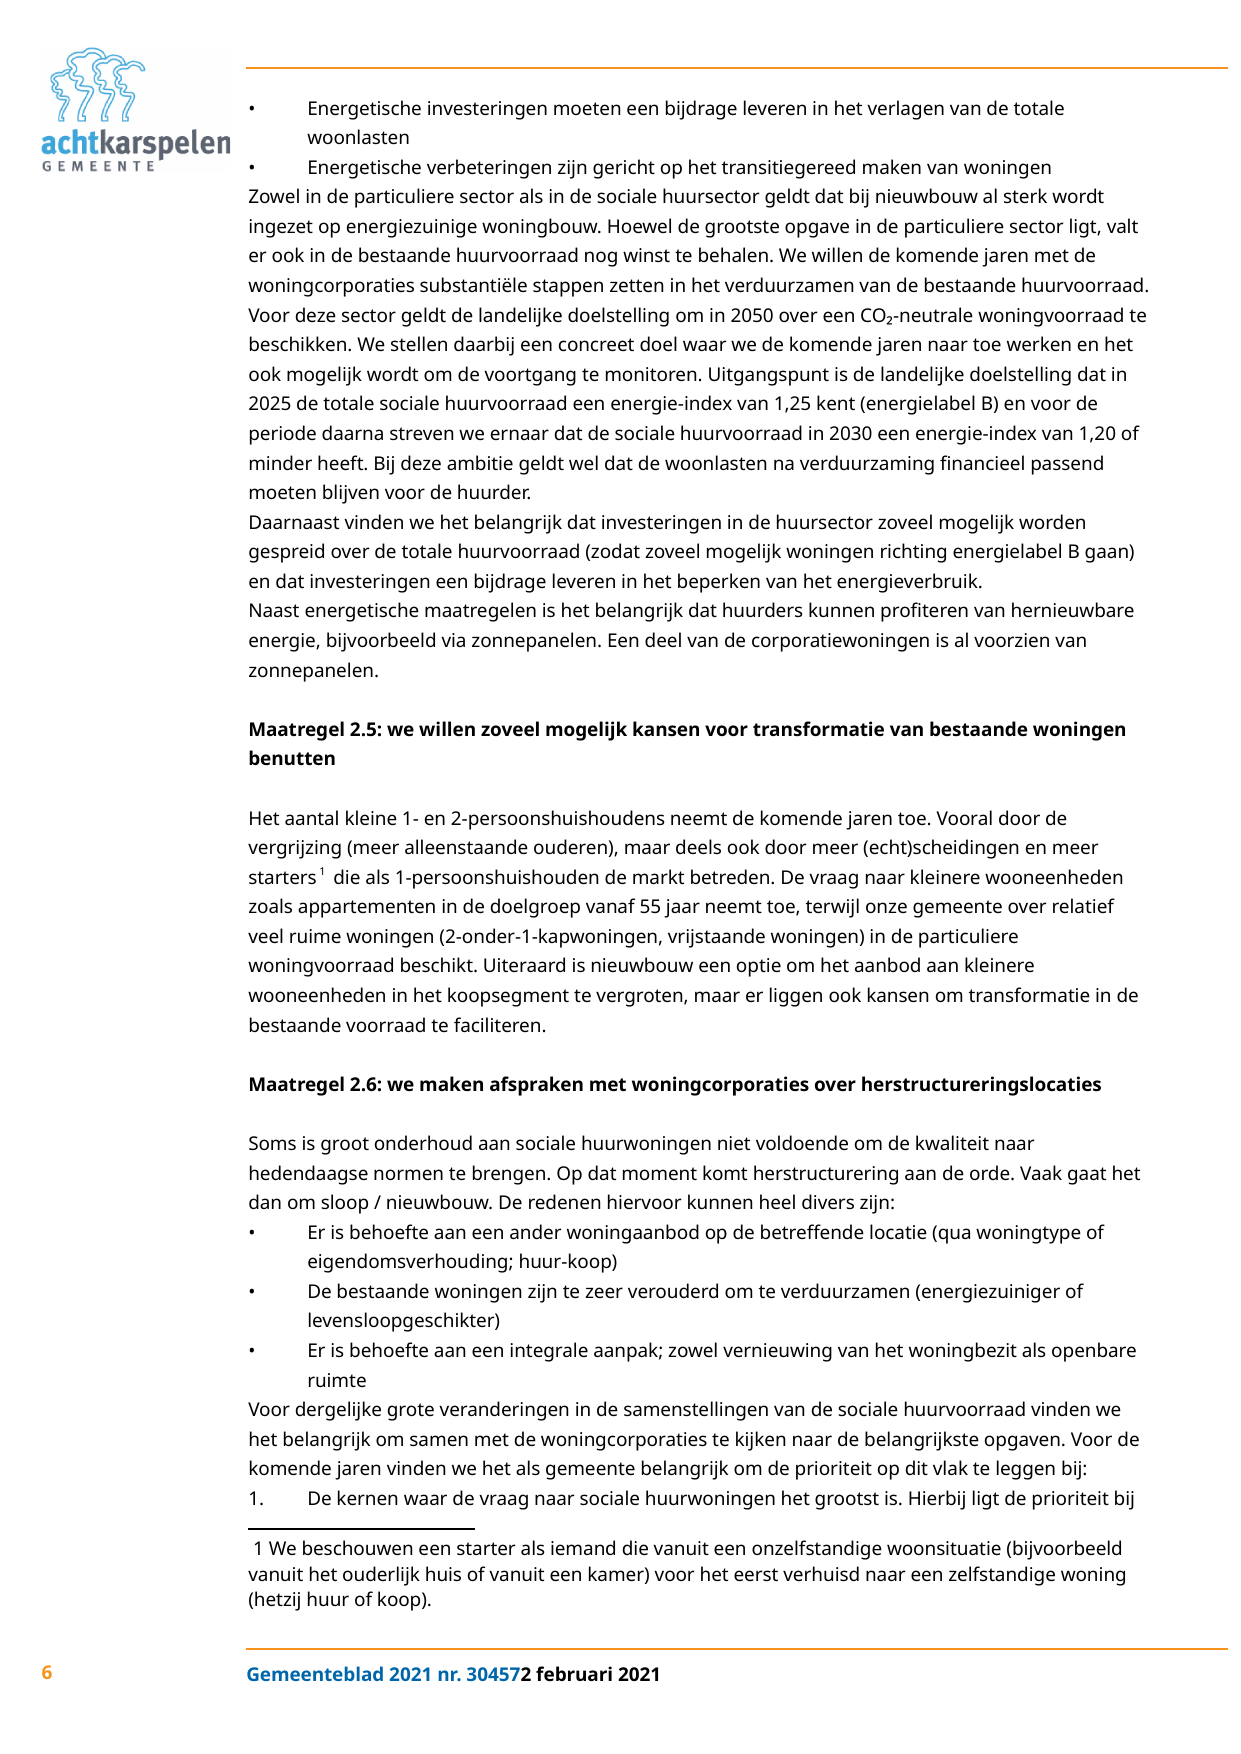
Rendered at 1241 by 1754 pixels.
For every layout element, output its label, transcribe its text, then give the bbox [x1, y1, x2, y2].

text Maatregel 2.6: we maken afspraken met woningcorporaties over herstructureringslocaties [248, 1071, 1152, 1097]
text Soms is groot onderhoud aan sociale huurwoningen niet voldoende om de kwaliteit naar hedendaagse normen te brengen. Op dat moment komt herstructurering aan de orde. Vaak gaat het dan om sloop / nieuwbouw. De redenen hiervoor kunnen heel divers zijn: [248, 1130, 1152, 1215]
text Het aantal kleine 1- en 2-persoonshuishoudens neemt de komende jaren toe. Vooral door de vergrijzing (meer alleenstaande ouderen), maar deels ook door meer (echt)scheidingen en meer starters die als 1-persoonshuishouden de markt betreden. De vraag naar kleinere wooneenheden zoals appartementen in de doelgroep vanaf 55 jaar neemt toe, terwijl onze gemeente over relatief veel ruime woningen (2-onder-1-kapwoningen, vrijstaande woningen) in de particuliere woningvoorraad beschikt. Uiteraard is nieuwbouw een optie om het aanbod aan kleinere wooneenheden in het koopsegment te vergroten, maar er liggen ook kansen om transformatie in de bestaande voorraad te faciliteren. [248, 805, 1152, 1038]
text Daarnaast vinden we het belangrijk dat investeringen in de huursector zoveel mogelijk worden gespreid over de totale huurvoorraad (zodat zoveel mogelijk woningen richting energielabel B gaan) en dat investeringen een bijdrage leveren in het beperken van het energieverbruik. [248, 509, 1152, 594]
text Naast energetische maatregelen is het belangrijk dat huurders kunnen profiteren van hernieuwbare energie, bijvoorbeeld via zonnepanelen. Een deel van de corporatiewoningen is al voorzien van zonnepanelen. [248, 598, 1152, 683]
text Voor dergelijke grote veranderingen in de samenstellingen van de sociale huurvoorraad vinden we het belangrijk om samen met de woningcorporaties te kijken naar de belangrijkste opgaven. Voor de komende jaren vinden we het als gemeente belangrijk om de prioriteit op dit vlak te leggen bij: [248, 1396, 1152, 1481]
picture [41, 47, 231, 172]
list De bestaande woningen zijn te zeer verouderd om te verduurzamen (energiezuiniger of levensloopgeschikter) [248, 1278, 1152, 1333]
list Energetische verbeteringen zijn gericht op het transitiegereed maken van woningen [248, 154, 1152, 180]
list Energetische investeringen moeten een bijdrage leveren in het verlagen van de totale woonlasten [248, 95, 1152, 150]
text Zowel in de particuliere sector als in de sociale huursector geldt dat bij nieuwbouw al sterk wordt ingezet op energiezuinige woningbouw. Hoewel de grootste opgave in de particuliere sector ligt, valt er ook in de bestaande huurvoorraad nog winst te behalen. We willen de komende jaren met de woningcorporaties substantiële stappen zetten in het verduurzamen van de bestaande huurvoorraad. Voor deze sector geldt de landelijke doelstelling om in 2050 over een CO₂-neutrale woningvoorraad te beschikken. We stellen daarbij een concreet doel waar we de komende jaren naar toe werken en het ook mogelijk wordt om de voortgang te monitoren. Uitgangspunt is de landelijke doelstelling dat in 2025 de totale sociale huurvoorraad een energie-index van 1,25 kent (energielabel B) en voor de periode daarna streven we ernaar dat de sociale huurvoorraad in 2030 een energie-index van 1,20 of minder heeft. Bij deze ambitie geldt wel dat de woonlasten na verduurzaming financieel passend moeten blijven voor de huurder. [248, 183, 1152, 505]
text We beschouwen een starter als iemand die vanuit een onzelfstandige woonsituatie (bijvoorbeeld vanuit het ouderlijk huis of vanuit een kamer) voor het eerst verhuisd naar een zelfstandige woning (hetzij huur of koop). [248, 1535, 1152, 1612]
list De kernen waar de vraag naar sociale huurwoningen het grootst is. Hierbij ligt de prioriteit bij [248, 1485, 1152, 1511]
list Er is behoefte aan een integrale aanpak; zowel vernieuwing van het woningbezit als openbare ruimte [248, 1337, 1152, 1393]
list Er is behoefte aan een ander woningaanbod op de betreffende locatie (qua woningtype of eigendomsverhouding; huur-koop) [248, 1219, 1152, 1274]
text Maatregel 2.5: we willen zoveel mogelijk kansen voor transformatie van bestaande woningen benutten [248, 716, 1152, 771]
